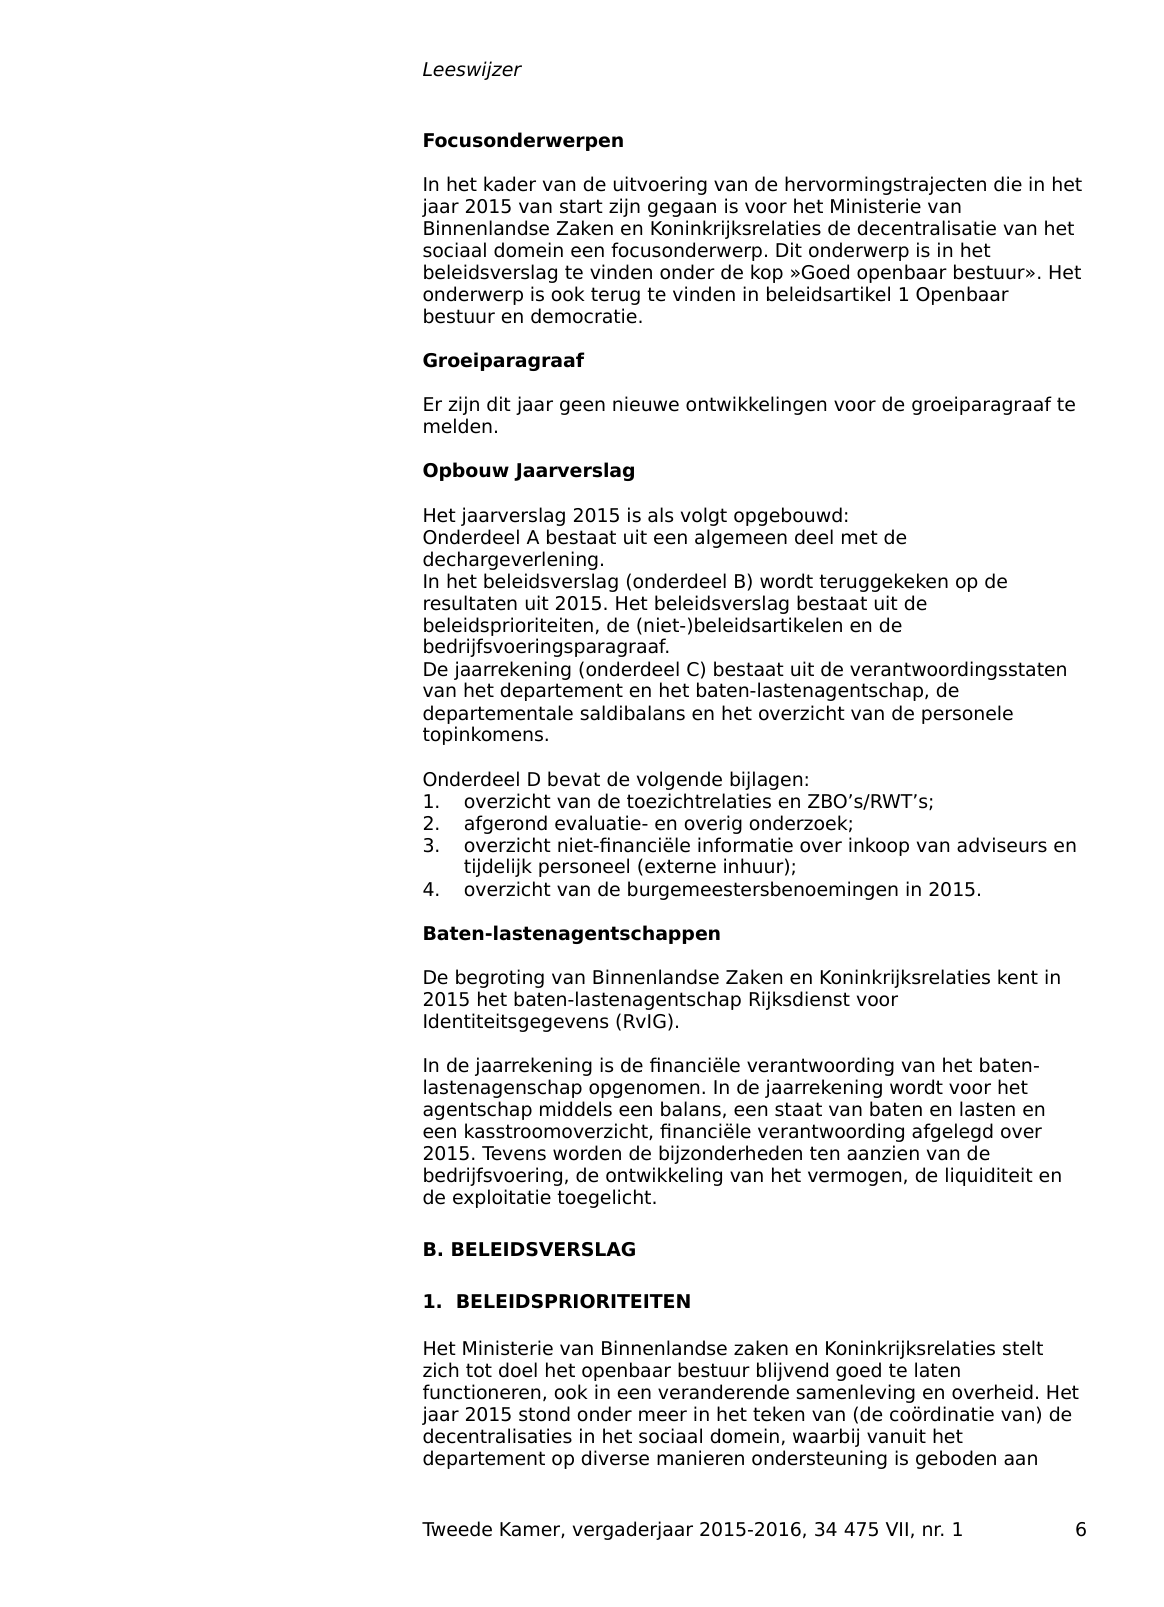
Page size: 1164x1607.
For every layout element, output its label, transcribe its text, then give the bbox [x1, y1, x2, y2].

text Het jaarverslag 2015 is als volgt opgebouwd: [422, 504, 1087, 527]
subtitle Groeiparagraaf [422, 350, 1087, 372]
text De jaarrekening (onderdeel C) bestaat uit de verantwoordingsstaten van het departement en het baten-lastenagentschap, de departementale saldibalans en het overzicht van de personele topinkomens. [422, 658, 1087, 746]
text In het beleidsverslag (onderdeel B) wordt teruggekeken op de resultaten uit 2015. Het beleidsverslag bestaat uit de beleidsprioriteiten, de (niet-)beleidsartikelen en de bedrijfsvoeringsparagraaf. [422, 571, 1087, 658]
subtitle Focusonderwerpen [422, 130, 1087, 152]
text Er zijn dit jaar geen nieuwe ontwikkelingen voor de groeiparagraaf te melden. [422, 394, 1087, 438]
text In de jaarrekening is de financiële verantwoording van het baten-lastenagenschap opgenomen. In de jaarrekening wordt voor het agentschap middels een balans, een staat van baten en lasten en een kasstroomoverzicht, financiële verantwoording afgelegd over 2015. Tevens worden de bijzonderheden ten aanzien van de bedrijfsvoering, de ontwikkeling van het vermogen, de liquiditeit en de exploitatie toegelicht. [422, 1055, 1087, 1209]
text Het Ministerie van Binnenlandse zaken en Koninkrijksrelaties stelt zich tot doel het openbaar bestuur blijvend goed te laten functioneren, ook in een veranderende samenleving en overheid. Het jaar 2015 stond onder meer in het teken van (de coördinatie van) de decentralisaties in het sociaal domein, waarbij vanuit het departement op diverse manieren ondersteuning is geboden aan [422, 1338, 1087, 1469]
text Onderdeel A bestaat uit een algemeen deel met de dechargeverlening. [422, 527, 1087, 571]
subtitle 1. BELEIDSPRIORITEITEN [422, 1291, 1087, 1313]
subtitle Baten-lastenagentschappen [422, 923, 1087, 944]
subtitle B. BELEIDSVERSLAG [422, 1239, 1087, 1261]
text In het kader van de uitvoering van de hervormingstrajecten die in het jaar 2015 van start zijn gegaan is voor het Ministerie van Binnenlandse Zaken en Koninkrijksrelaties de decentralisatie van het sociaal domein een focusonderwerp. Dit onderwerp is in het beleidsverslag te vinden onder de kop »Goed openbaar bestuur». Het onderwerp is ook terug te vinden in beleidsartikel 1 Openbaar bestuur en democratie. [422, 174, 1087, 328]
text 2. afgerond evaluatie- en overig onderzoek; [422, 812, 1087, 834]
text 4. overzicht van de burgemeestersbenoemingen in 2015. [422, 878, 1087, 900]
text 3. overzicht niet-financiële informatie over inkoop van adviseurs en tijdelijk personeel (externe inhuur); [422, 834, 1087, 878]
subtitle Opbouw Jaarverslag [422, 460, 1087, 482]
text Onderdeel D bevat de volgende bijlagen: [422, 768, 1087, 791]
text De begroting van Binnenlandse Zaken en Koninkrijksrelaties kent in 2015 het baten-lastenagentschap Rijksdienst voor Identiteitsgegevens (RvIG). [422, 967, 1087, 1033]
text 1. overzicht van de toezichtrelaties en ZBO’s/RWT’s; [422, 791, 1087, 812]
